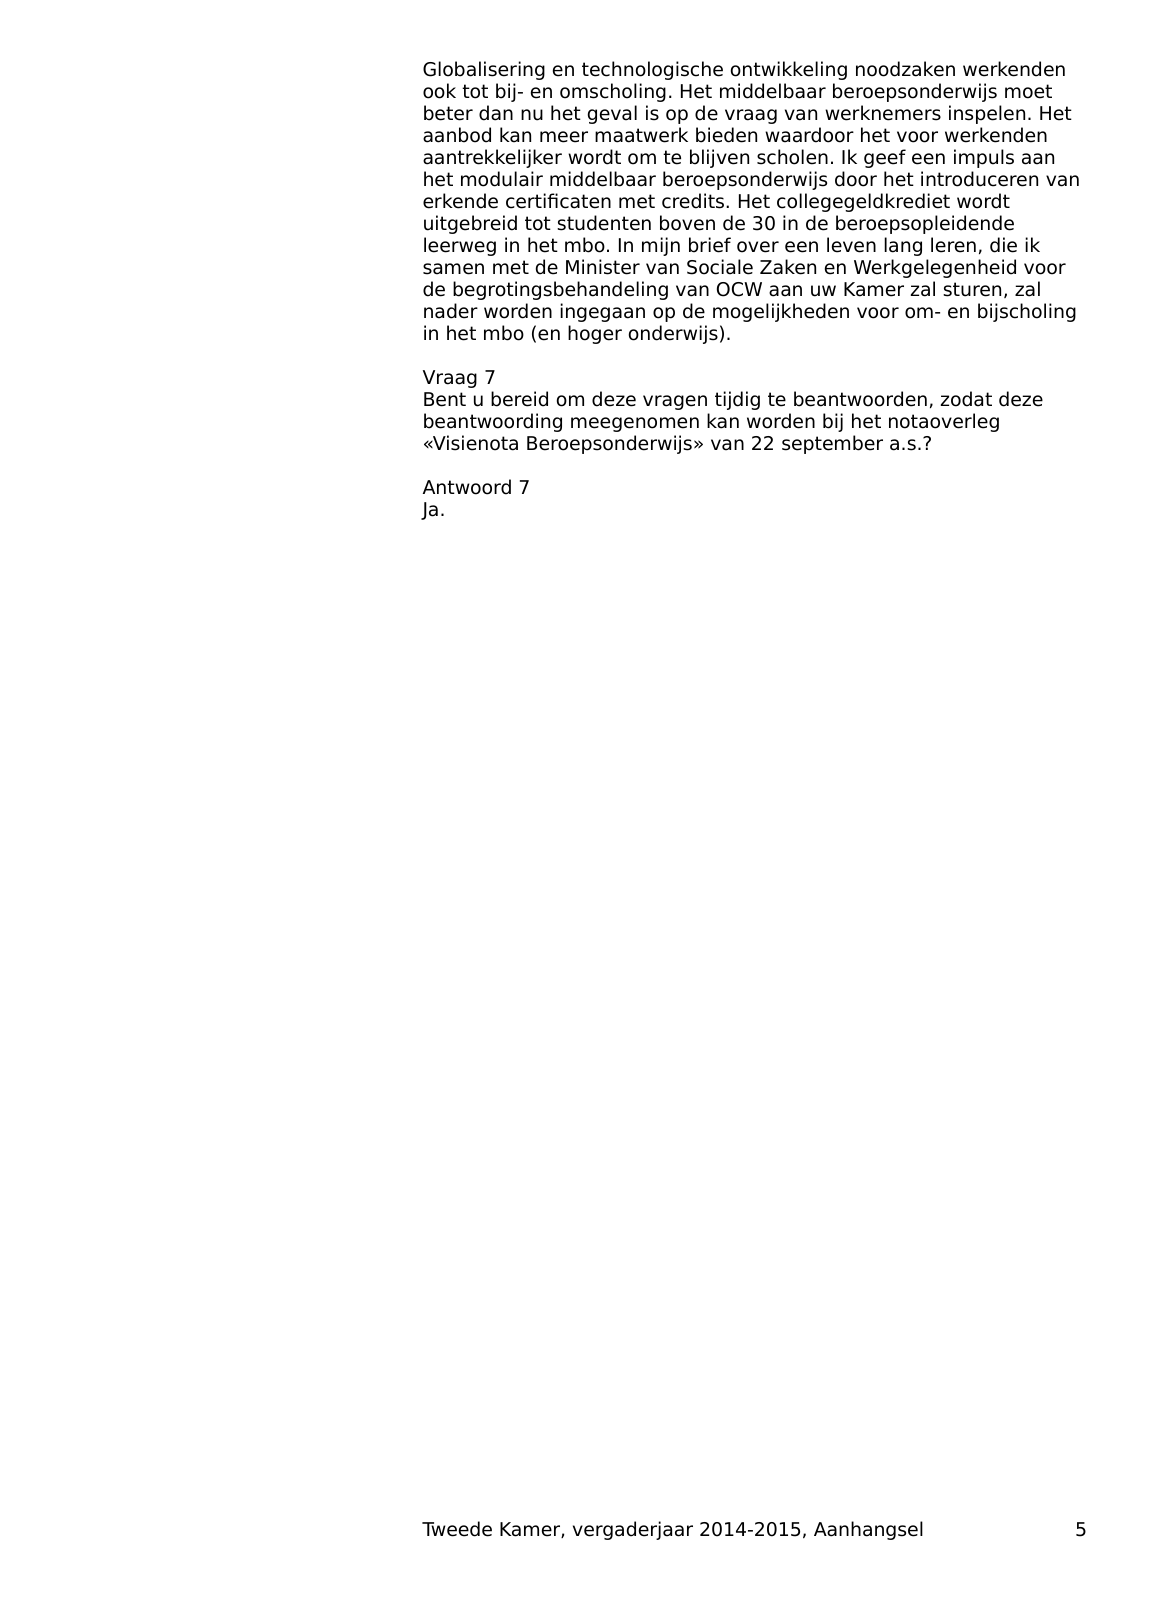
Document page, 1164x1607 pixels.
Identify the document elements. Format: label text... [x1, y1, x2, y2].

text Antwoord 7 [422, 477, 1087, 499]
text Bent u bereid om deze vragen tijdig te beantwoorden, zodat deze beantwoording meegenomen kan worden bij het notaoverleg «Visienota Beroepsonderwijs» van 22 september a.s.? [422, 389, 1087, 455]
text Vraag 7 [422, 367, 1087, 389]
text Ja. [422, 499, 1087, 521]
text Globalisering en technologische ontwikkeling noodzaken werkenden ook tot bij- en omscholing. Het middelbaar beroepsonderwijs moet beter dan nu het geval is op de vraag van werknemers inspelen. Het aanbod kan meer maatwerk bieden waardoor het voor werkenden aantrekkelijker wordt om te blijven scholen. Ik geef een impuls aan het modulair middelbaar beroepsonderwijs door het introduceren van erkende certificaten met credits. Het collegegeldkrediet wordt uitgebreid tot studenten boven de 30 in de beroepsopleidende leerweg in het mbo. In mijn brief over een leven lang leren, die ik samen met de Minister van Sociale Zaken en Werkgelegenheid voor de begrotingsbehandeling van OCW aan uw Kamer zal sturen, zal nader worden ingegaan op de mogelijkheden voor om- en bijscholing in het mbo (en hoger onderwijs). [422, 59, 1087, 345]
